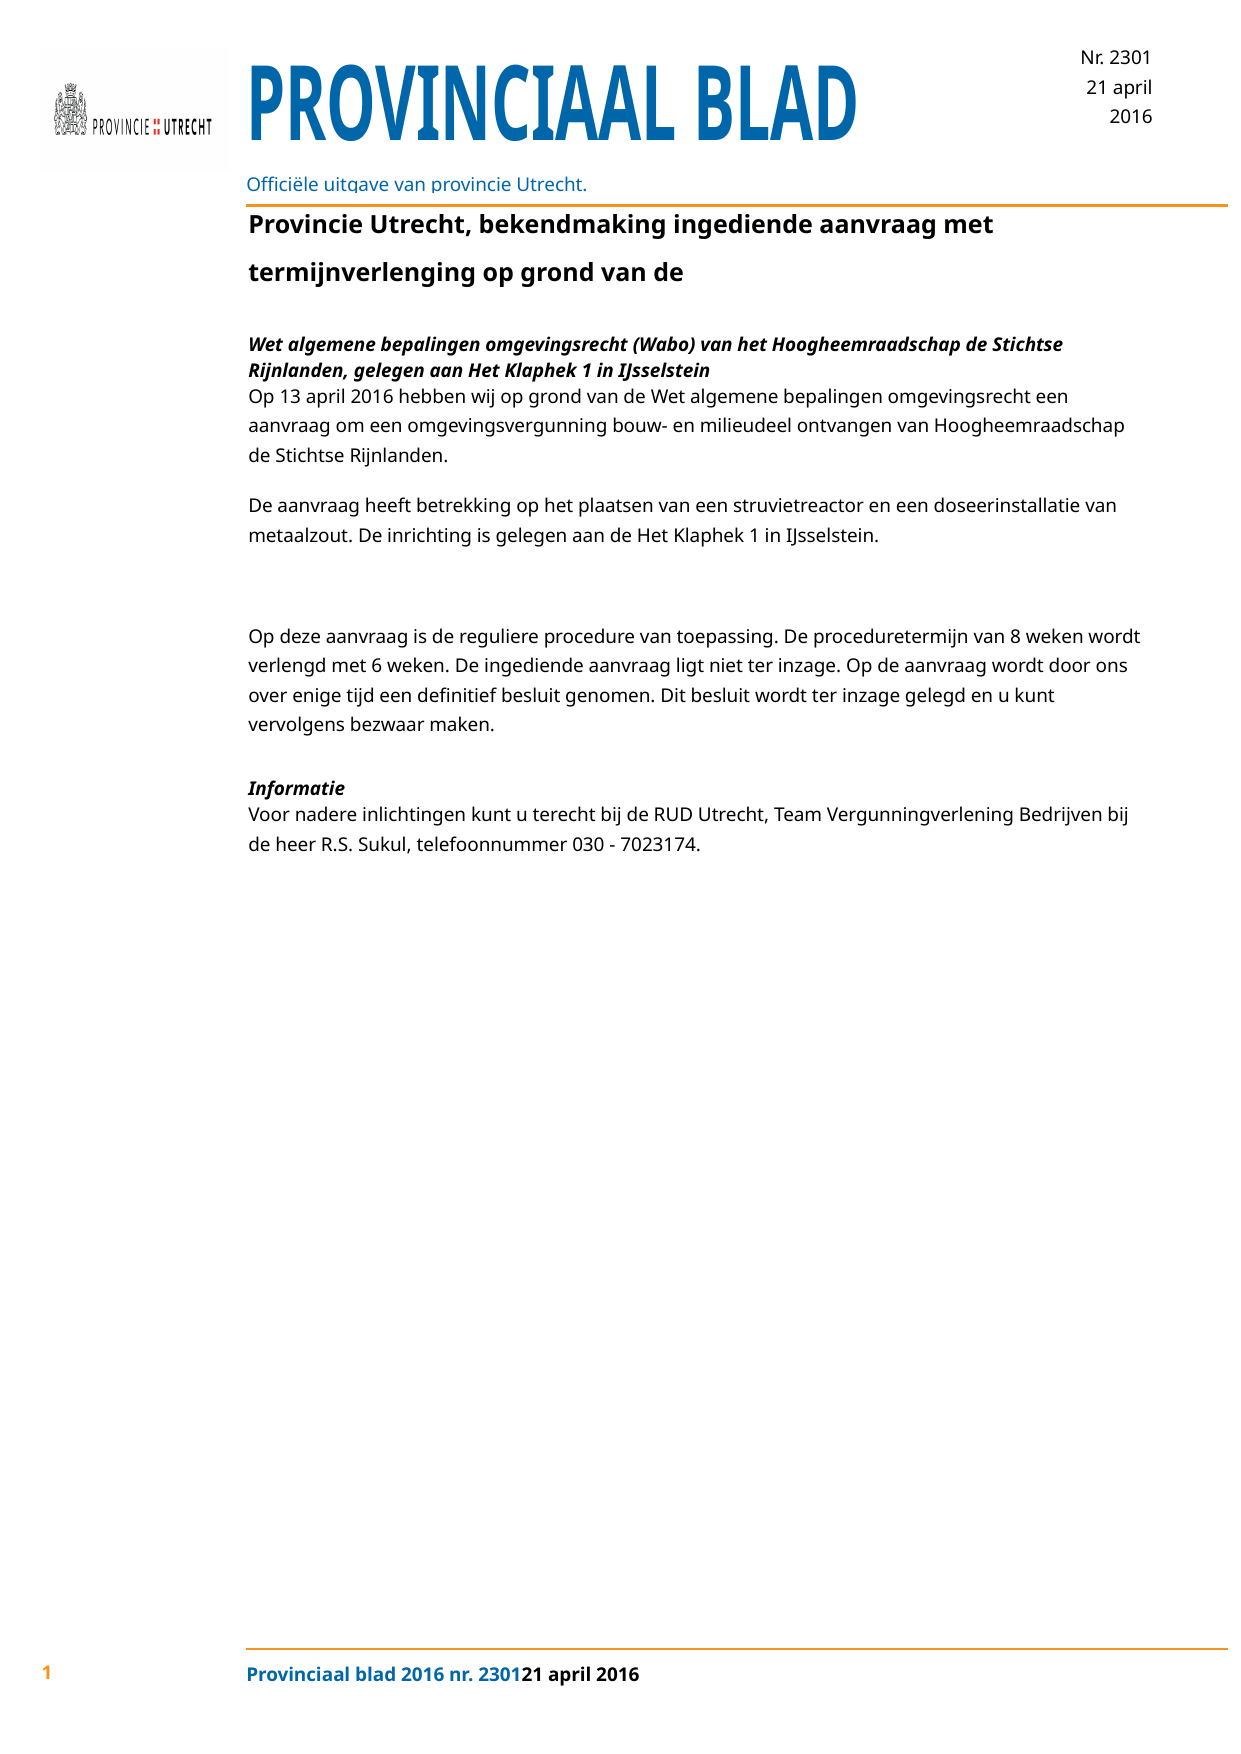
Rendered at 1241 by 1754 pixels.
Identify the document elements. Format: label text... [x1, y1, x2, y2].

text Provincie Utrecht, bekendmaking ingediende aanvraag met termijnverlenging op grond van de [248, 207, 1152, 288]
picture [41, 47, 231, 172]
text Op 13 april 2016 hebben wij op grond van de Wet algemene bepalingen omgevingsrecht een aanvraag om een omgevingsvergunning bouw- en milieudeel ontvangen van Hoogheemraadschap de Stichtse Rijnlanden. [248, 383, 1152, 468]
text Informatie [248, 776, 1152, 801]
text Voor nadere inlichtingen kunt u terecht bij de RUD Utrecht, Team Vergunningverlening Bedrijven bij de heer R.S. Sukul, telefoonnummer 030 - 7023174. [248, 801, 1152, 857]
text Wet algemene bepalingen omgevingsrecht (Wabo) van het Hoogheemraadschap de Stichtse Rijnlanden, gelegen aan Het Klaphek 1 in IJsselstein [248, 331, 1152, 383]
text Op deze aanvraag is de reguliere procedure van toepassing. De proceduretermijn van 8 weken wordt verlengd met 6 weken. De ingediende aanvraag ligt niet ter inzage. Op de aanvraag wordt door ons over enige tijd een definitief besluit genomen. Dit besluit wordt ter inzage gelegd en u kunt vervolgens bezwaar maken. [248, 623, 1152, 737]
text De aanvraag heeft betrekking op het plaatsen van een struvietreactor en een doseerinstallatie van metaalzout. De inrichting is gelegen aan de Het Klaphek 1 in IJsselstein. [248, 492, 1152, 548]
